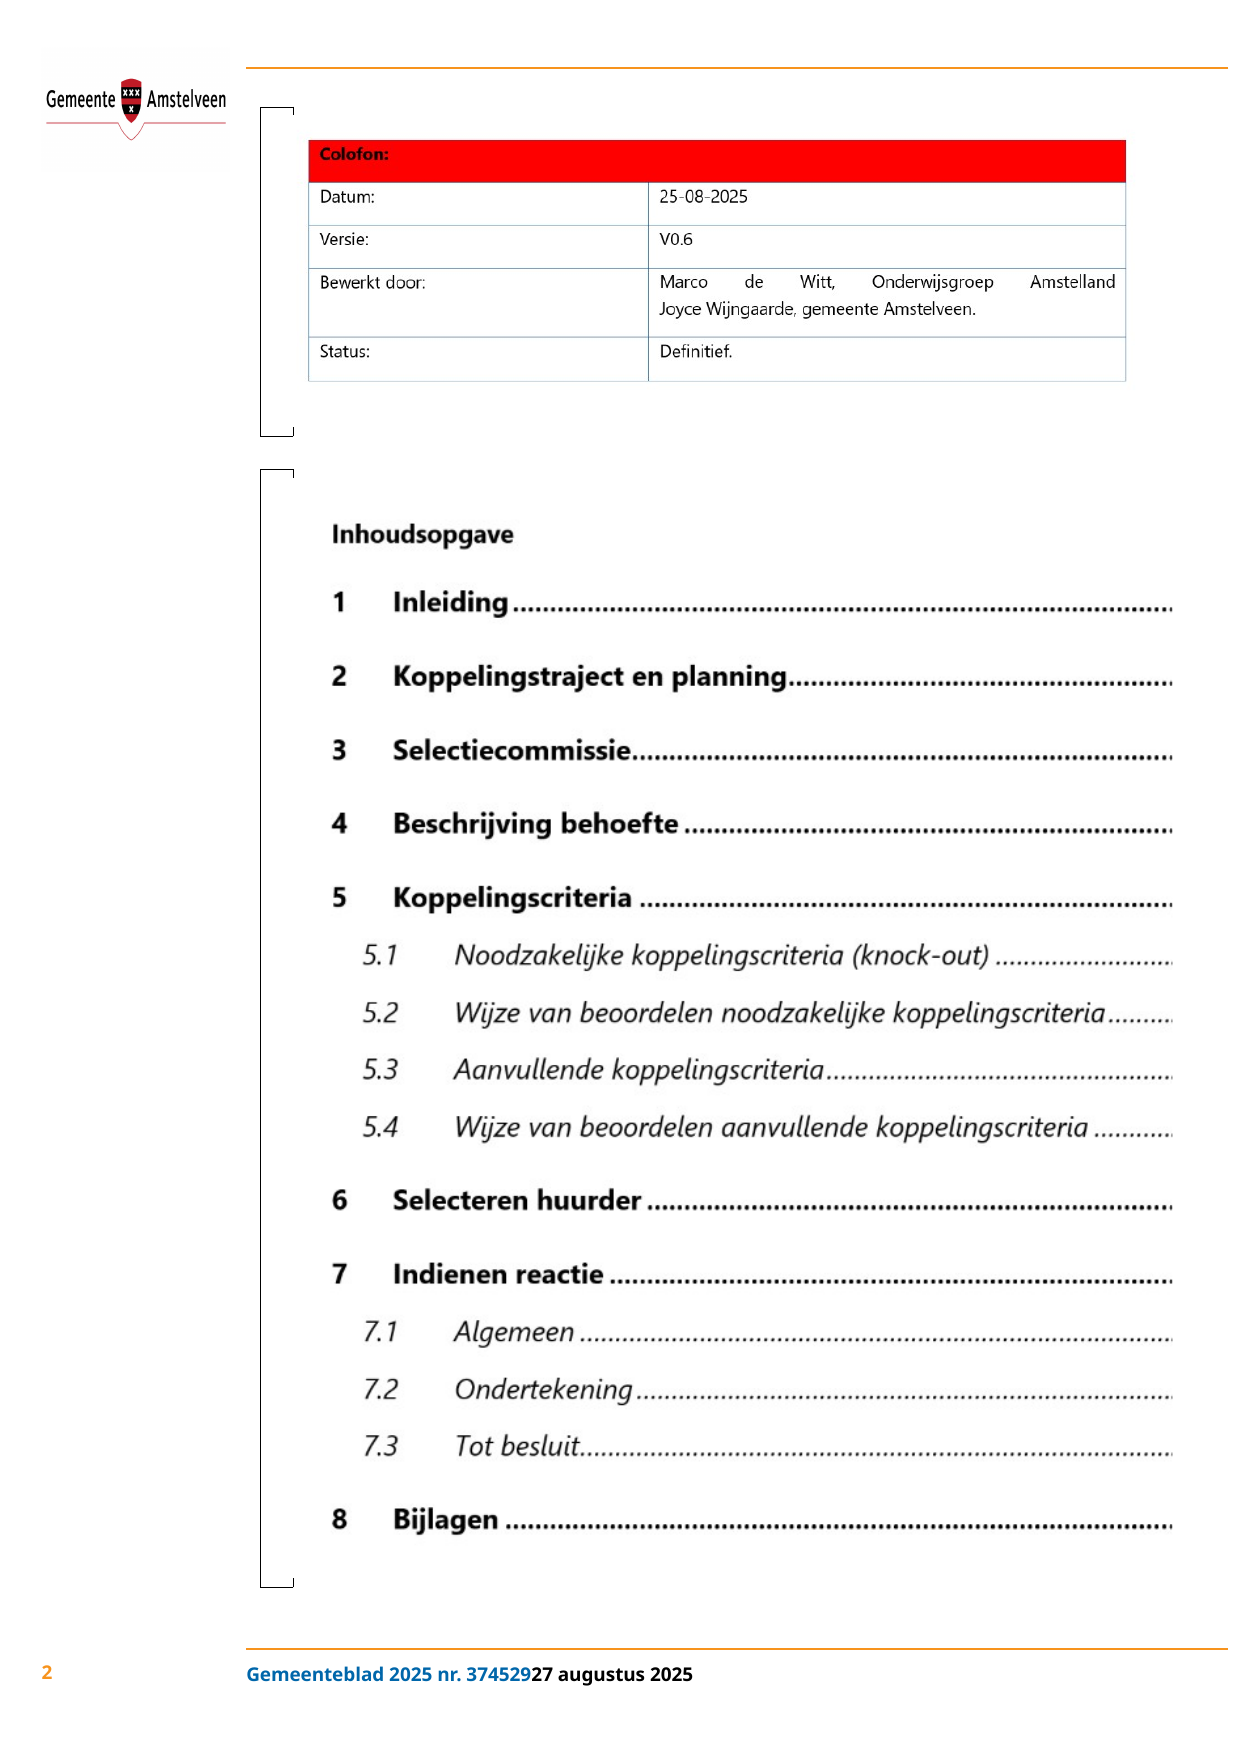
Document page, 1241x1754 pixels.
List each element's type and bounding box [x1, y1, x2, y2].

picture [268, 115, 1173, 427]
picture [41, 47, 231, 172]
picture [268, 478, 1173, 1578]
